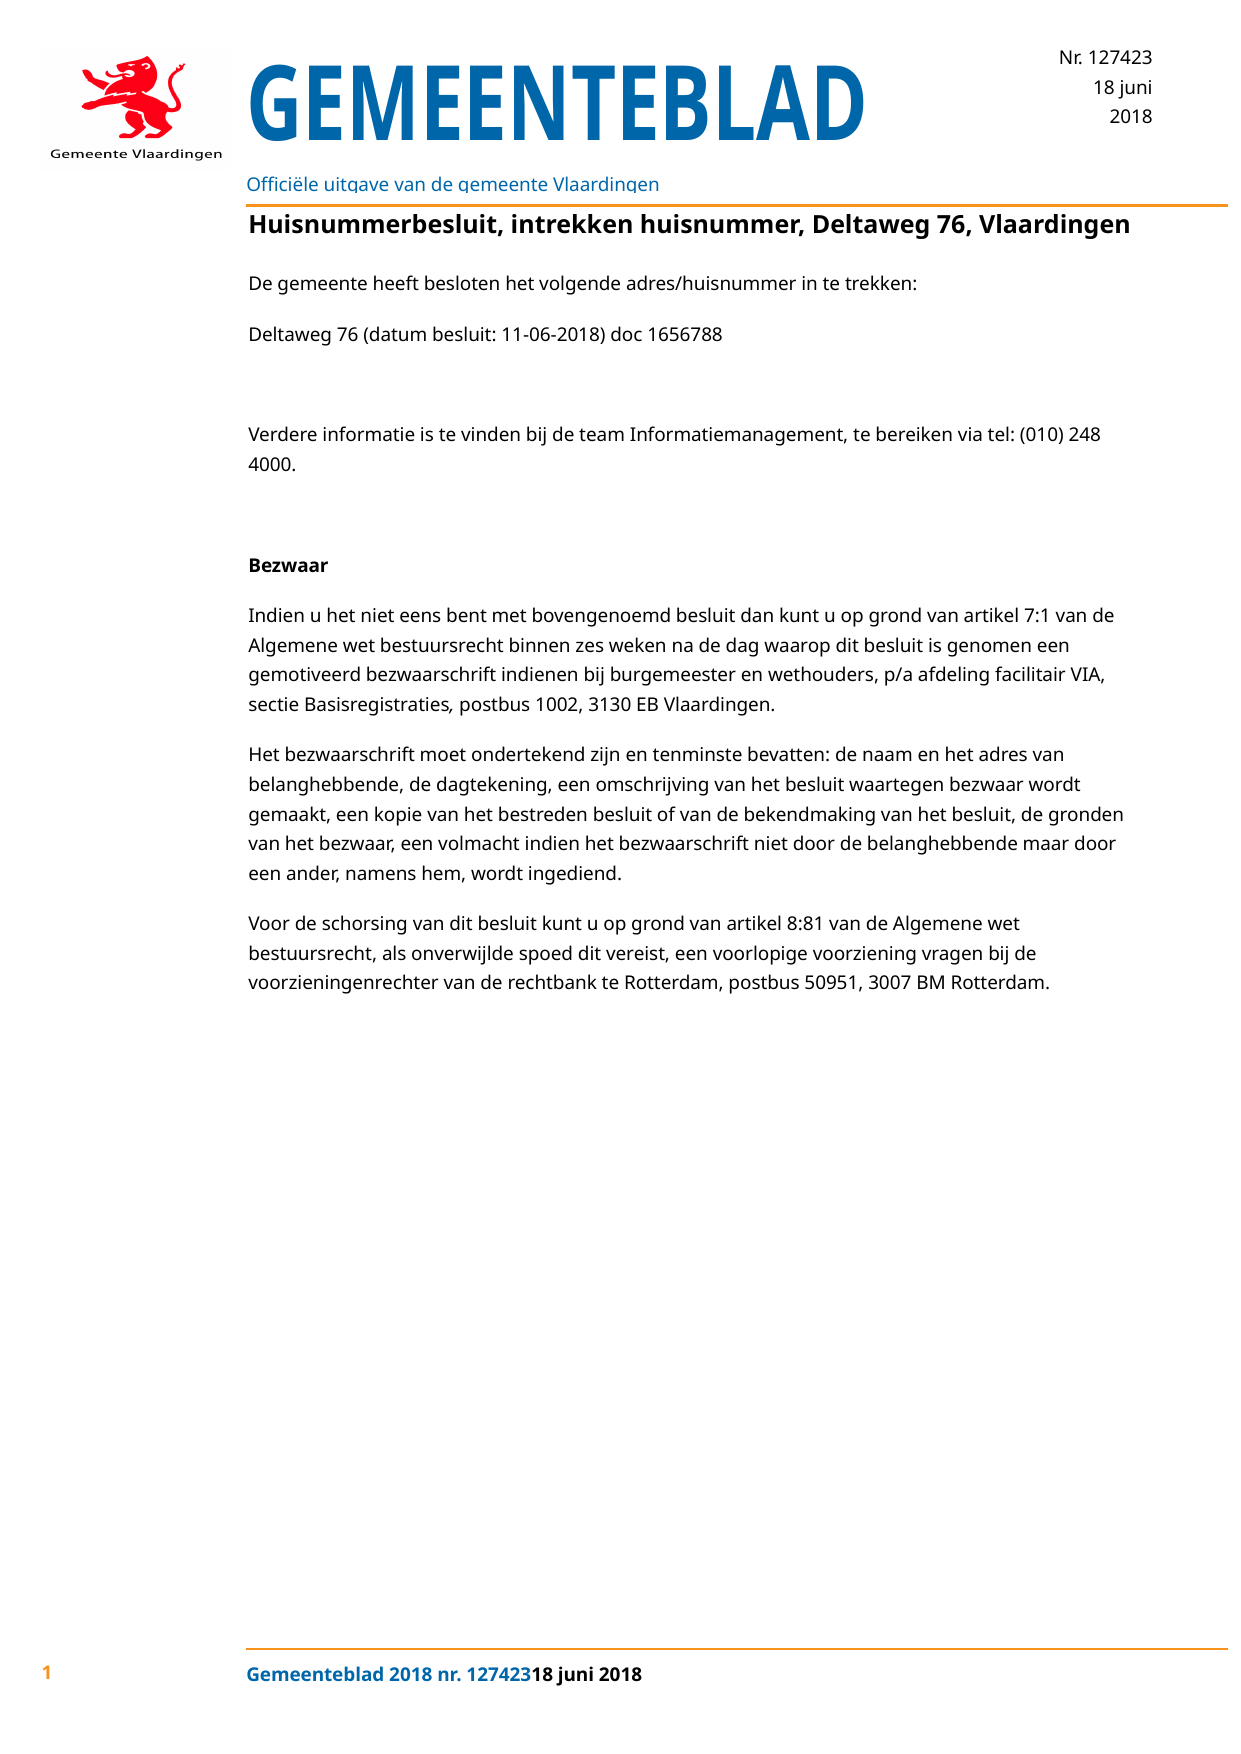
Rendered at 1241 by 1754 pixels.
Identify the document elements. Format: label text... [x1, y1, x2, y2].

text Deltaweg 76 (datum besluit: 11-06-2018) doc 1656788 [248, 321, 1152, 346]
text Verdere informatie is te vinden bij de team Informatiemanagement, te bereiken via tel: (010) 248 4000. [248, 422, 1152, 477]
text Indien u het niet eens bent met bovengenoemd besluit dan kunt u op grond van artikel 7:1 van de Algemene wet bestuursrecht binnen zes weken na de dag waarop dit besluit is genomen een gemotiveerd bezwaarschrift indienen bij burgemeester en wethouders, p/a afdeling facilitair VIA, sectie Basisregistraties, postbus 1002, 3130 EB Vlaardingen. [248, 602, 1152, 717]
text Bezwaar [248, 552, 1152, 578]
text De gemeente heeft besloten het volgende adres/huisnummer in te trekken: [248, 270, 1152, 296]
text Huisnummerbesluit, intrekken huisnummer, Deltaweg 76, Vlaardingen [248, 207, 1152, 241]
text Het bezwaarschrift moet ondertekend zijn en tenminste bevatten: de naam en het adres van belanghebbende, de dagtekening, een omschrijving van het besluit waartegen bezwaar wordt gemaakt, een kopie van het bestreden besluit of van de bekendmaking van het besluit, de gronden van het bezwaar, een volmacht indien het bezwaarschrift niet door de belanghebbende maar door een ander, namens hem, wordt ingediend. [248, 742, 1152, 886]
picture [41, 47, 231, 172]
text Voor de schorsing van dit besluit kunt u op grond van artikel 8:81 van de Algemene wet bestuursrecht, als onverwijlde spoed dit vereist, een voorlopige voorziening vragen bij de voorzieningenrechter van de rechtbank te Rotterdam, postbus 50951, 3007 BM Rotterdam. [248, 910, 1152, 995]
